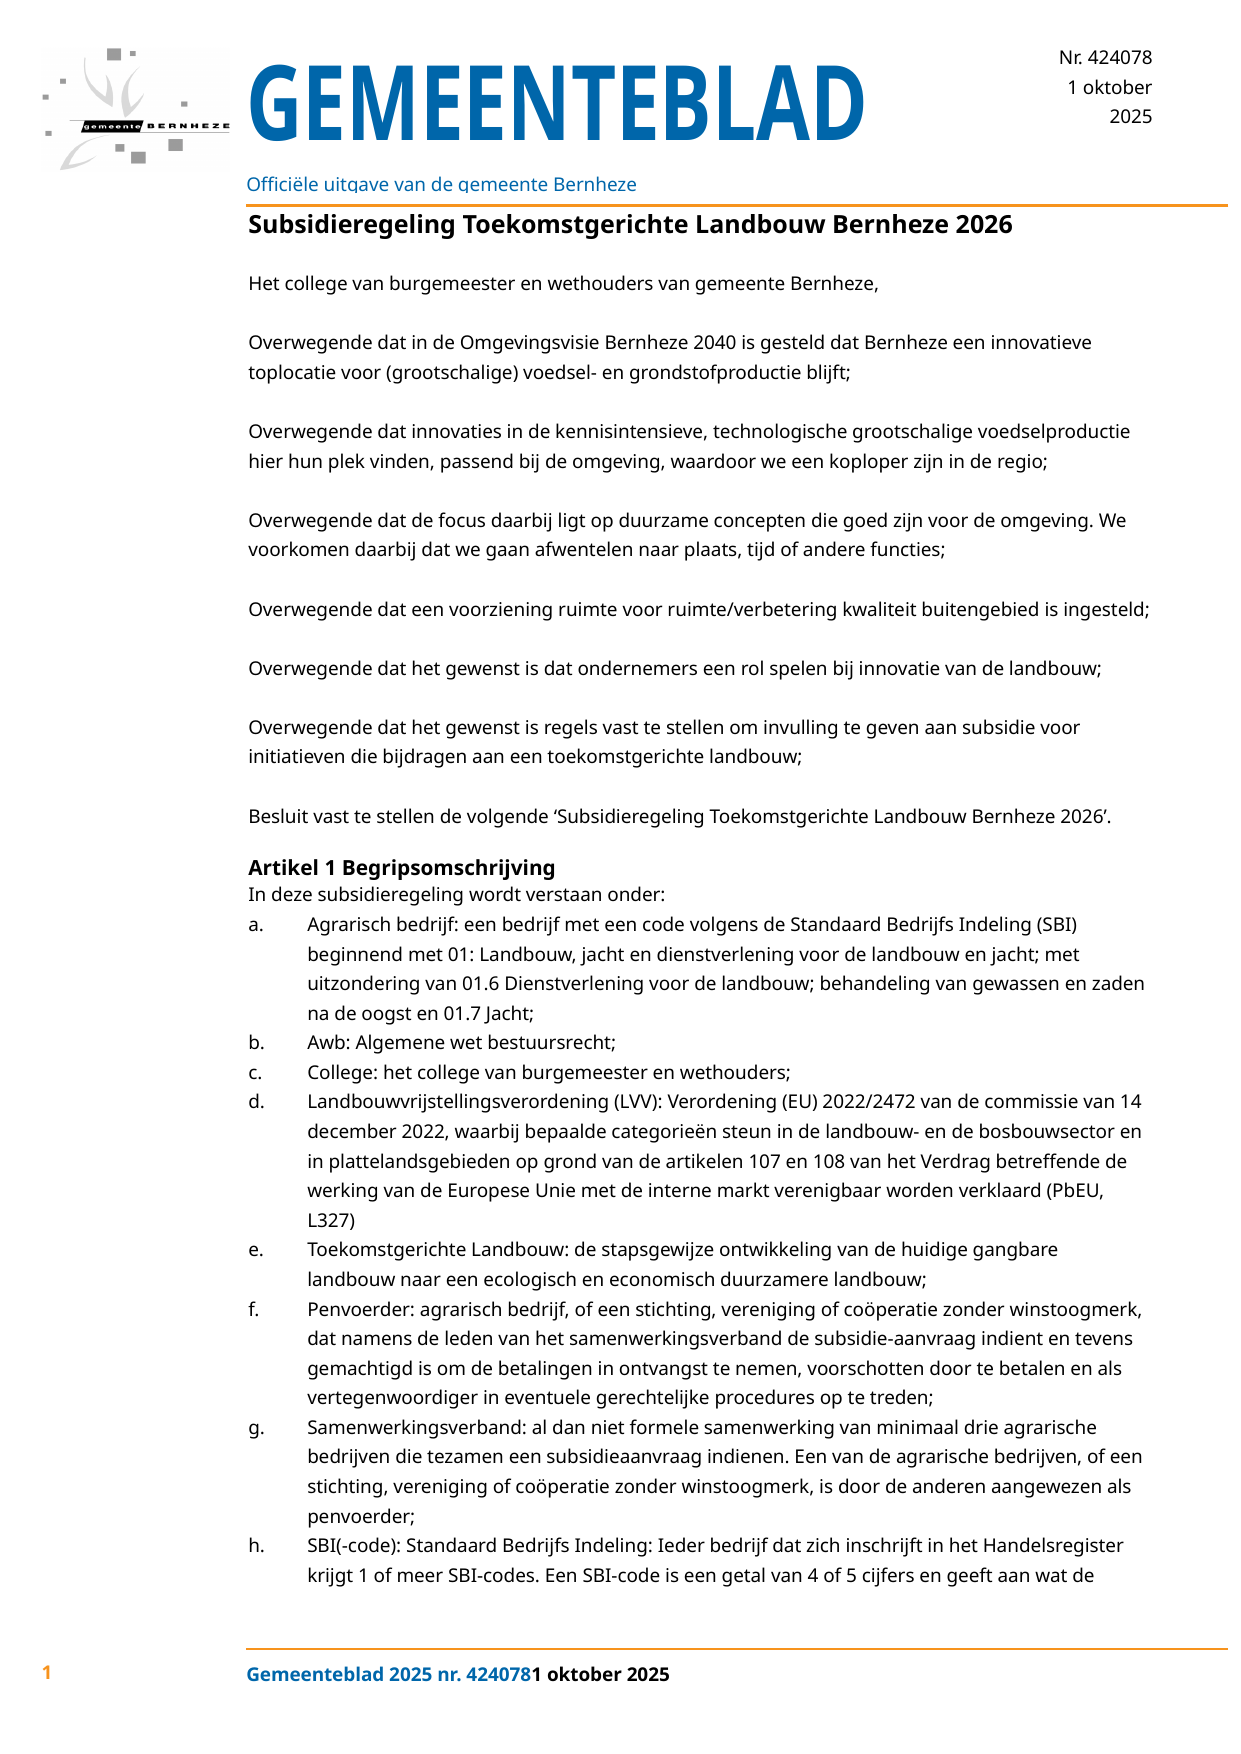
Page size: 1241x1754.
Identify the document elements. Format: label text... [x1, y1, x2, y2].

list Landbouwvrijstellingsverordening (LVV): Verordening (EU) 2022/2472 van de commissie van 14 december 2022, waarbij bepaalde categorieën steun in de landbouw- en de bosbouwsector en in plattelandsgebieden op grond van de artikelen 107 en 108 van het Verdrag betreffende de werking van de Europese Unie met de interne markt verenigbaar worden verklaard (PbEU, L327) [248, 1089, 1152, 1233]
text Overwegende dat innovaties in de kennisintensieve, technologische grootschalige voedselproductie hier hun plek vinden, passend bij de omgeving, waardoor we een koploper zijn in de regio; [248, 418, 1152, 473]
text Overwegende dat in de Omgevingsvisie Bernheze 2040 is gesteld dat Bernheze een innovatieve toplocatie voor (grootschalige) voedsel- en grondstofproductie blijft; [248, 329, 1152, 385]
picture [41, 47, 231, 172]
list Awb: Algemene wet bestuursrecht; [248, 1029, 1152, 1055]
text Overwegende dat de focus daarbij ligt op duurzame concepten die goed zijn voor de omgeving. We voorkomen daarbij dat we gaan afwentelen naar plaats, tijd of andere functies; [248, 507, 1152, 562]
text Artikel 1 Begripsomschrijving [248, 853, 1152, 882]
text Overwegende dat het gewenst is regels vast te stellen om invulling te geven aan subsidie voor initiatieven die bijdragen aan een toekomstgerichte landbouw; [248, 714, 1152, 769]
text Subsidieregeling Toekomstgerichte Landbouw Bernheze 2026 [248, 207, 1152, 241]
text Overwegende dat het gewenst is dat ondernemers een rol spelen bij innovatie van de landbouw; [248, 655, 1152, 681]
list Agrarisch bedrijf: een bedrijf met een code volgens de Standaard Bedrijfs Indeling (SBI) beginnend met 01: Landbouw, jacht en dienstverlening voor de landbouw en jacht; met uitzondering van 01.6 Dienstverlening voor de landbouw; behandeling van gewassen en zaden na de oogst en 01.7 Jacht; [248, 911, 1152, 1026]
list Penvoerder: agrarisch bedrijf, of een stichting, vereniging of coöperatie zonder winstoogmerk, dat namens de leden van het samenwerkingsverband de subsidie-aanvraag indient en tevens gemachtigd is om de betalingen in ontvangst te nemen, voorschotten door te betalen en als vertegenwoordiger in eventuele gerechtelijke procedures op te treden; [248, 1296, 1152, 1410]
text In deze subsidieregeling wordt verstaan onder: [248, 882, 1152, 907]
list Samenwerkingsverband: al dan niet formele samenwerking van minimaal drie agrarische bedrijven die tezamen een subsidieaanvraag indienen. Een van de agrarische bedrijven, of een stichting, vereniging of coöperatie zonder winstoogmerk, is door de anderen aangewezen als penvoerder; [248, 1414, 1152, 1529]
text Het college van burgemeester en wethouders van gemeente Bernheze, [248, 270, 1152, 296]
text Besluit vast te stellen de volgende ‘Subsidieregeling Toekomstgerichte Landbouw Bernheze 2026’. [248, 803, 1152, 828]
list SBI(-code): Standaard Bedrijfs Indeling: Ieder bedrijf dat zich inschrijft in het Handelsregister krijgt 1 of meer SBI-codes. Een SBI-code is een getal van 4 of 5 cijfers en geeft aan wat de [248, 1532, 1152, 1588]
text Overwegende dat een voorziening ruimte voor ruimte/verbetering kwaliteit buitengebied is ingesteld; [248, 596, 1152, 621]
list College: het college van burgemeester en wethouders; [248, 1059, 1152, 1085]
list Toekomstgerichte Landbouw: de stapsgewijze ontwikkeling van de huidige gangbare landbouw naar een ecologisch en economisch duurzamere landbouw; [248, 1237, 1152, 1292]
